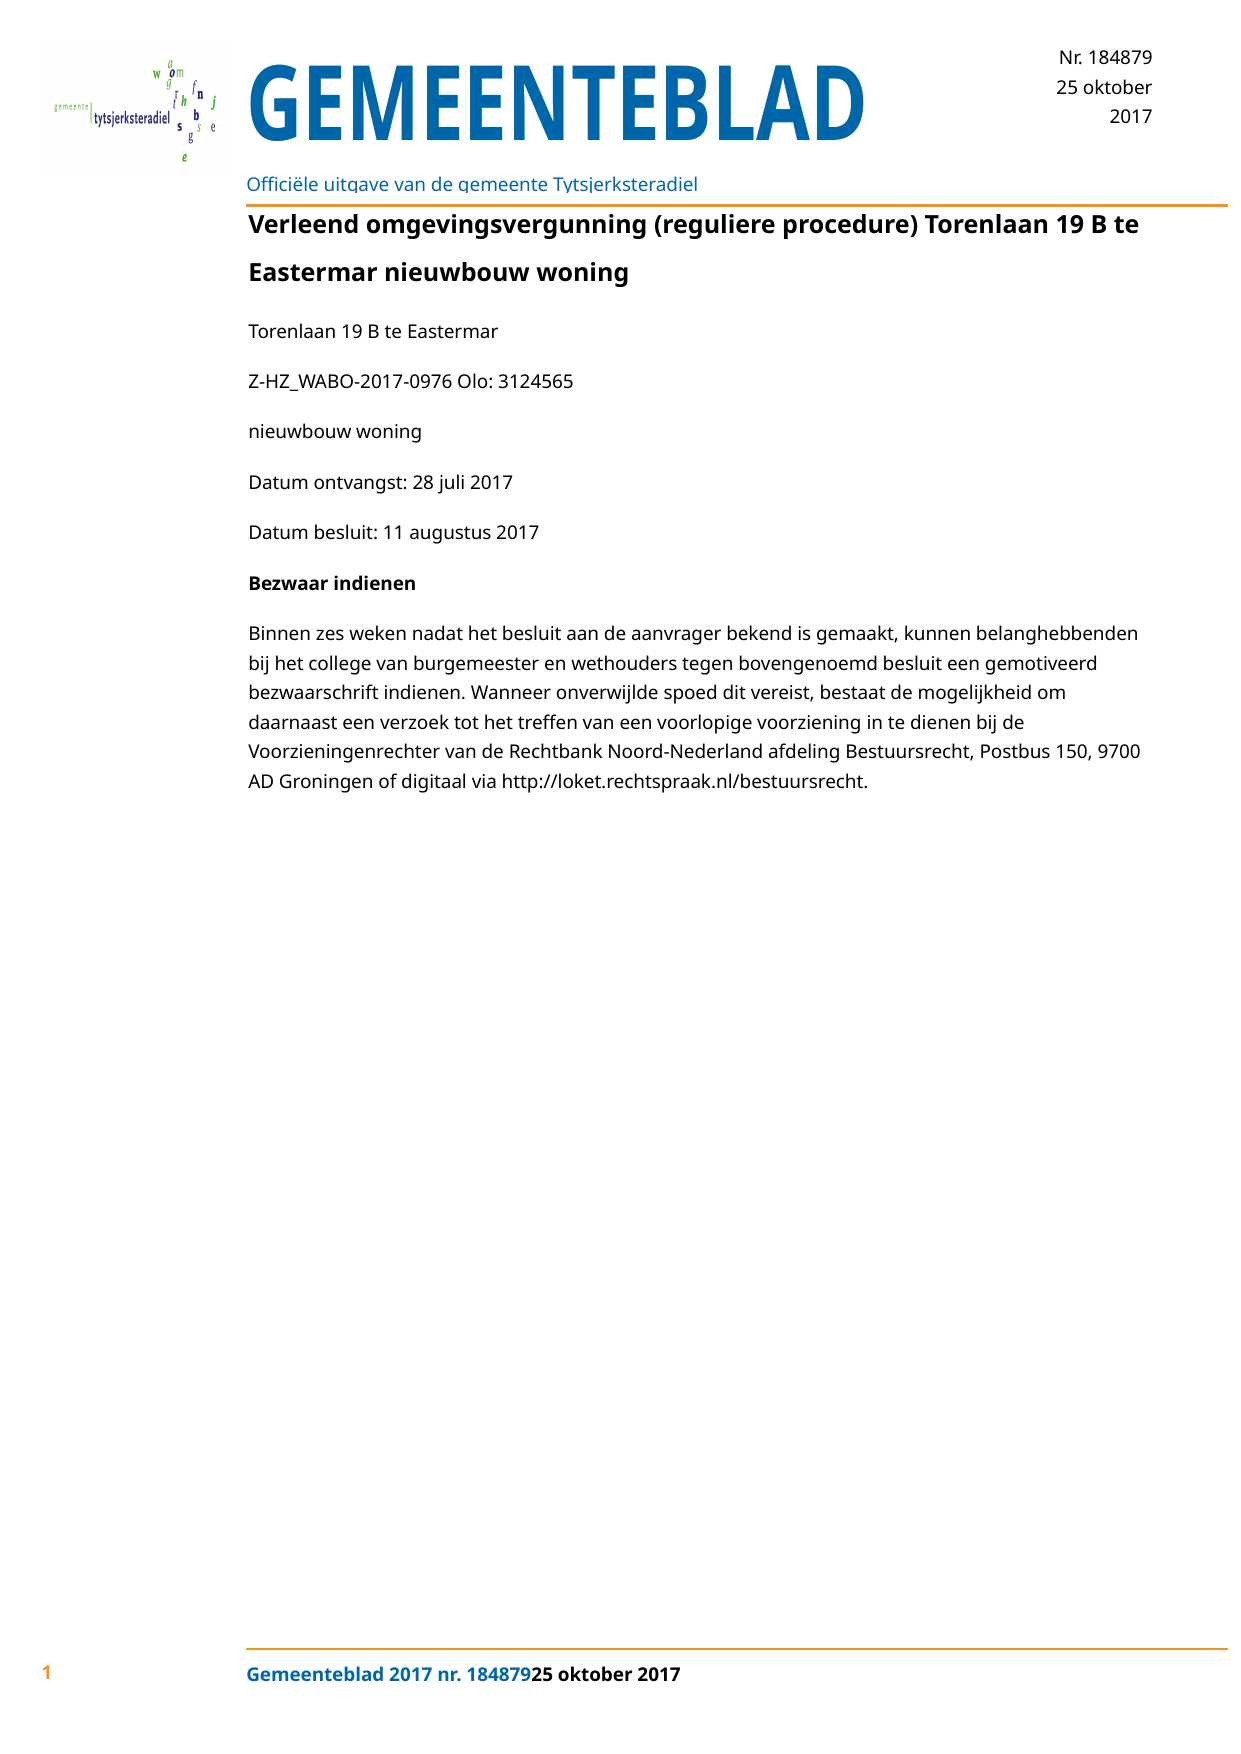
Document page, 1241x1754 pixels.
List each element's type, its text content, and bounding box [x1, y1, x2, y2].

text nieuwbouw woning [248, 419, 1152, 444]
text Datum besluit: 11 augustus 2017 [248, 519, 1152, 545]
text Torenlaan 19 B te Eastermar [248, 318, 1152, 344]
text Bezwaar indienen [248, 570, 1152, 596]
text Datum ontvangst: 28 juli 2017 [248, 469, 1152, 495]
text Verleend omgevingsvergunning (reguliere procedure) Torenlaan 19 B te Eastermar nieuwbouw woning [248, 207, 1152, 288]
picture [41, 47, 231, 172]
text Binnen zes weken nadat het besluit aan de aanvrager bekend is gemaakt, kunnen belanghebbenden bij het college van burgemeester en wethouders tegen bovengenoemd besluit een gemotiveerd bezwaarschrift indienen. Wanneer onverwijlde spoed dit vereist, bestaat de mogelijkheid om daarnaast een verzoek tot het treffen van een voorlopige voorziening in te dienen bij de Voorzieningenrechter van de Rechtbank Noord-Nederland afdeling Bestuursrecht, Postbus 150, 9700 AD Groningen of digitaal via http://loket.rechtspraak.nl/bestuursrecht. [248, 620, 1152, 794]
text Z-HZ_WABO-2017-0976 Olo: 3124565 [248, 368, 1152, 394]
